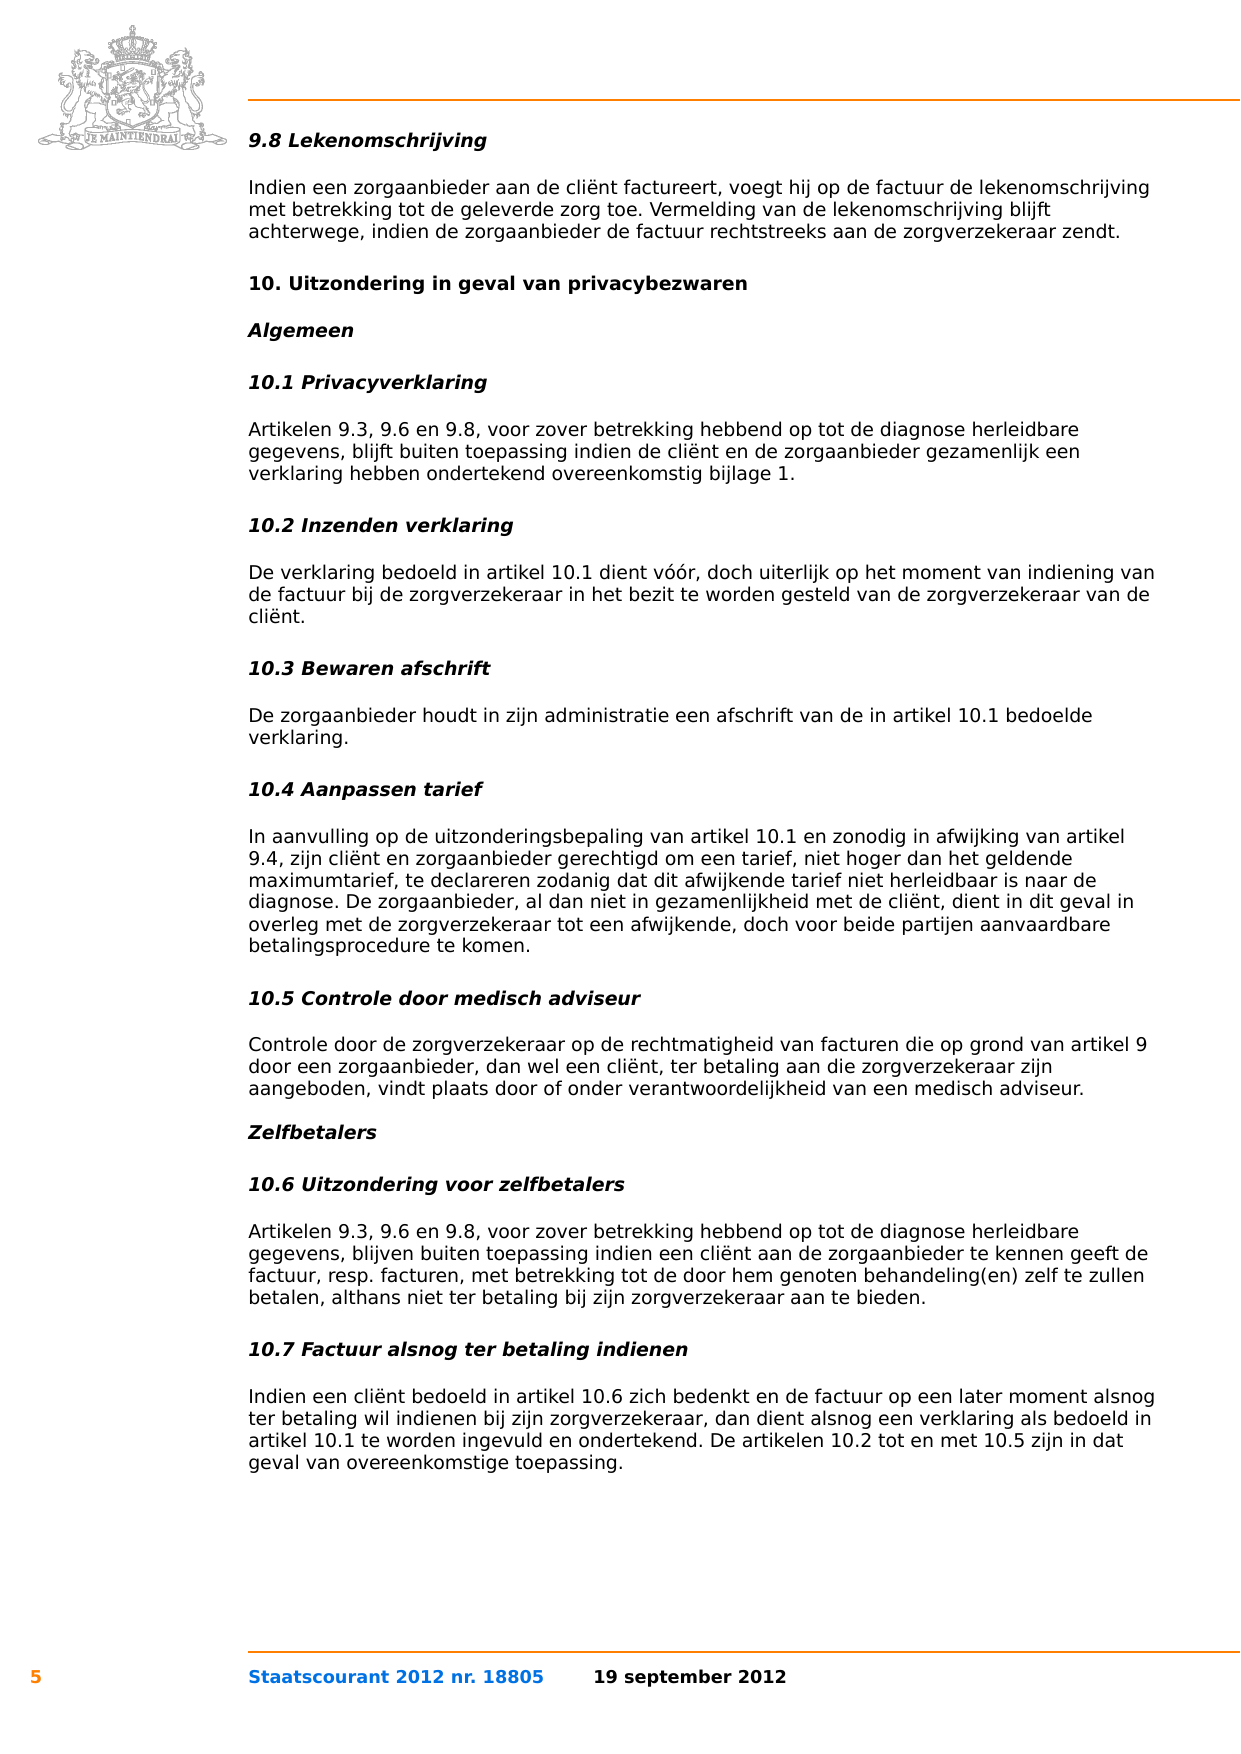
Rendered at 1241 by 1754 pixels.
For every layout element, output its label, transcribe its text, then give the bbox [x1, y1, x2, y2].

subtitle 9.8 Lekenomschrijving [248, 130, 1163, 152]
subtitle 10.3 Bewaren afschrift [248, 658, 1163, 679]
text In aanvulling op de uitzonderingsbepaling van artikel 10.1 en zonodig in afwijking van artikel 9.4, zijn cliënt en zorgaanbieder gerechtigd om een tarief, niet hoger dan het geldende maximumtarief, te declareren zodanig dat dit afwijkende tarief niet herleidbaar is naar de diagnose. De zorgaanbieder, al dan niet in gezamenlijkheid met de cliënt, dient in dit geval in overleg met de zorgverzekeraar tot een afwijkende, doch voor beide partijen aanvaardbare betalingsprocedure te komen. [248, 826, 1163, 957]
text De zorgaanbieder houdt in zijn administratie een afschrift van de in artikel 10.1 bedoelde verklaring. [248, 704, 1163, 748]
picture [38, 25, 227, 150]
subtitle 10.4 Aanpassen tarief [248, 778, 1163, 801]
subtitle 10.6 Uitzondering voor zelfbetalers [248, 1174, 1163, 1196]
subtitle Algemeen [248, 320, 1163, 342]
text De verklaring bedoeld in artikel 10.1 dient vóór, doch uiterlijk op het moment van indiening van de factuur bij de zorgverzekeraar in het bezit te worden gesteld van de zorgverzekeraar van de cliënt. [248, 562, 1163, 628]
subtitle 10.7 Factuur alsnog ter betaling indienen [248, 1339, 1163, 1361]
subtitle 10.5 Controle door medisch adviseur [248, 987, 1163, 1009]
text Artikelen 9.3, 9.6 en 9.8, voor zover betrekking hebbend op tot de diagnose herleidbare gegevens, blijven buiten toepassing indien een cliënt aan de zorgaanbieder te kennen geeft de factuur, resp. facturen, met betrekking tot de door hem genoten behandeling(en) zelf te zullen betalen, althans niet ter betaling bij zijn zorgverzekeraar aan te bieden. [248, 1221, 1163, 1309]
text Indien een cliënt bedoeld in artikel 10.6 zich bedenkt en de factuur op een later moment alsnog ter betaling wil indienen bij zijn zorgverzekeraar, dan dient alsnog een verklaring als bedoeld in artikel 10.1 te worden ingevuld en ondertekend. De artikelen 10.2 tot en met 10.5 zijn in dat geval van overeenkomstige toepassing. [248, 1386, 1163, 1474]
text Controle door de zorgverzekeraar op de rechtmatigheid van facturen die op grond van artikel 9 door een zorgaanbieder, dan wel een cliënt, ter betaling aan die zorgverzekeraar zijn aangeboden, vindt plaats door of onder verantwoordelijkheid van een medisch adviseur. [248, 1034, 1163, 1100]
text Artikelen 9.3, 9.6 en 9.8, voor zover betrekking hebbend op tot de diagnose herleidbare gegevens, blijft buiten toepassing indien de cliënt en de zorgaanbieder gezamenlijk een verklaring hebben ondertekend overeenkomstig bijlage 1. [248, 419, 1163, 485]
text Indien een zorgaanbieder aan de cliënt factureert, voegt hij op de factuur de lekenomschrijving met betrekking tot de geleverde zorg toe. Vermelding van de lekenomschrijving blijft achterwege, indien de zorgaanbieder de factuur rechtstreeks aan de zorgverzekeraar zendt. [248, 177, 1163, 243]
subtitle 10. Uitzondering in geval van privacybezwaren [248, 273, 1163, 295]
subtitle 10.2 Inzenden verklaring [248, 515, 1163, 537]
subtitle Zelfbetalers [248, 1122, 1163, 1144]
subtitle 10.1 Privacyverklaring [248, 372, 1163, 394]
